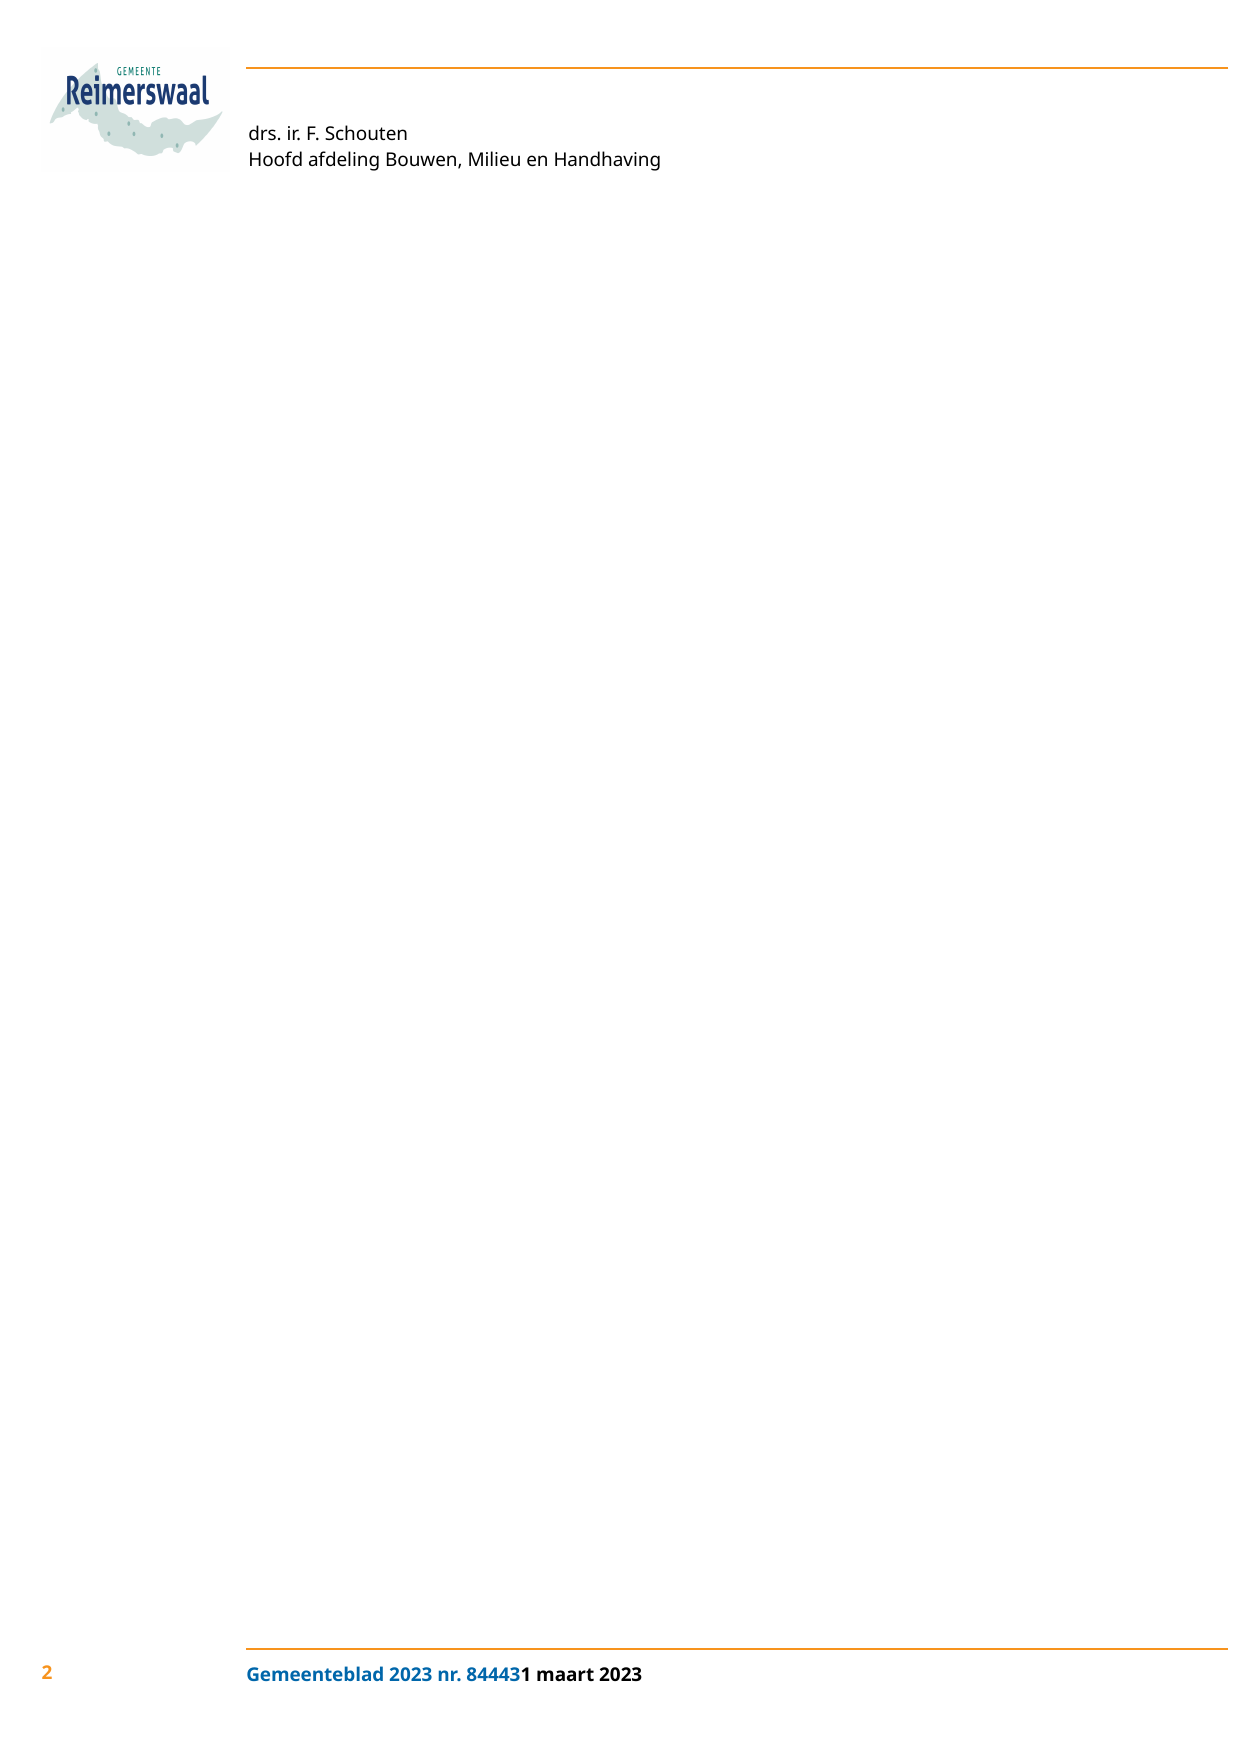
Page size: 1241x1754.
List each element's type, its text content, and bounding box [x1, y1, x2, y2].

text Hoofd afdeling Bouwen, Milieu en Handhaving [248, 146, 1152, 172]
picture [41, 47, 231, 172]
text drs. ir. F. Schouten [248, 121, 1152, 146]
